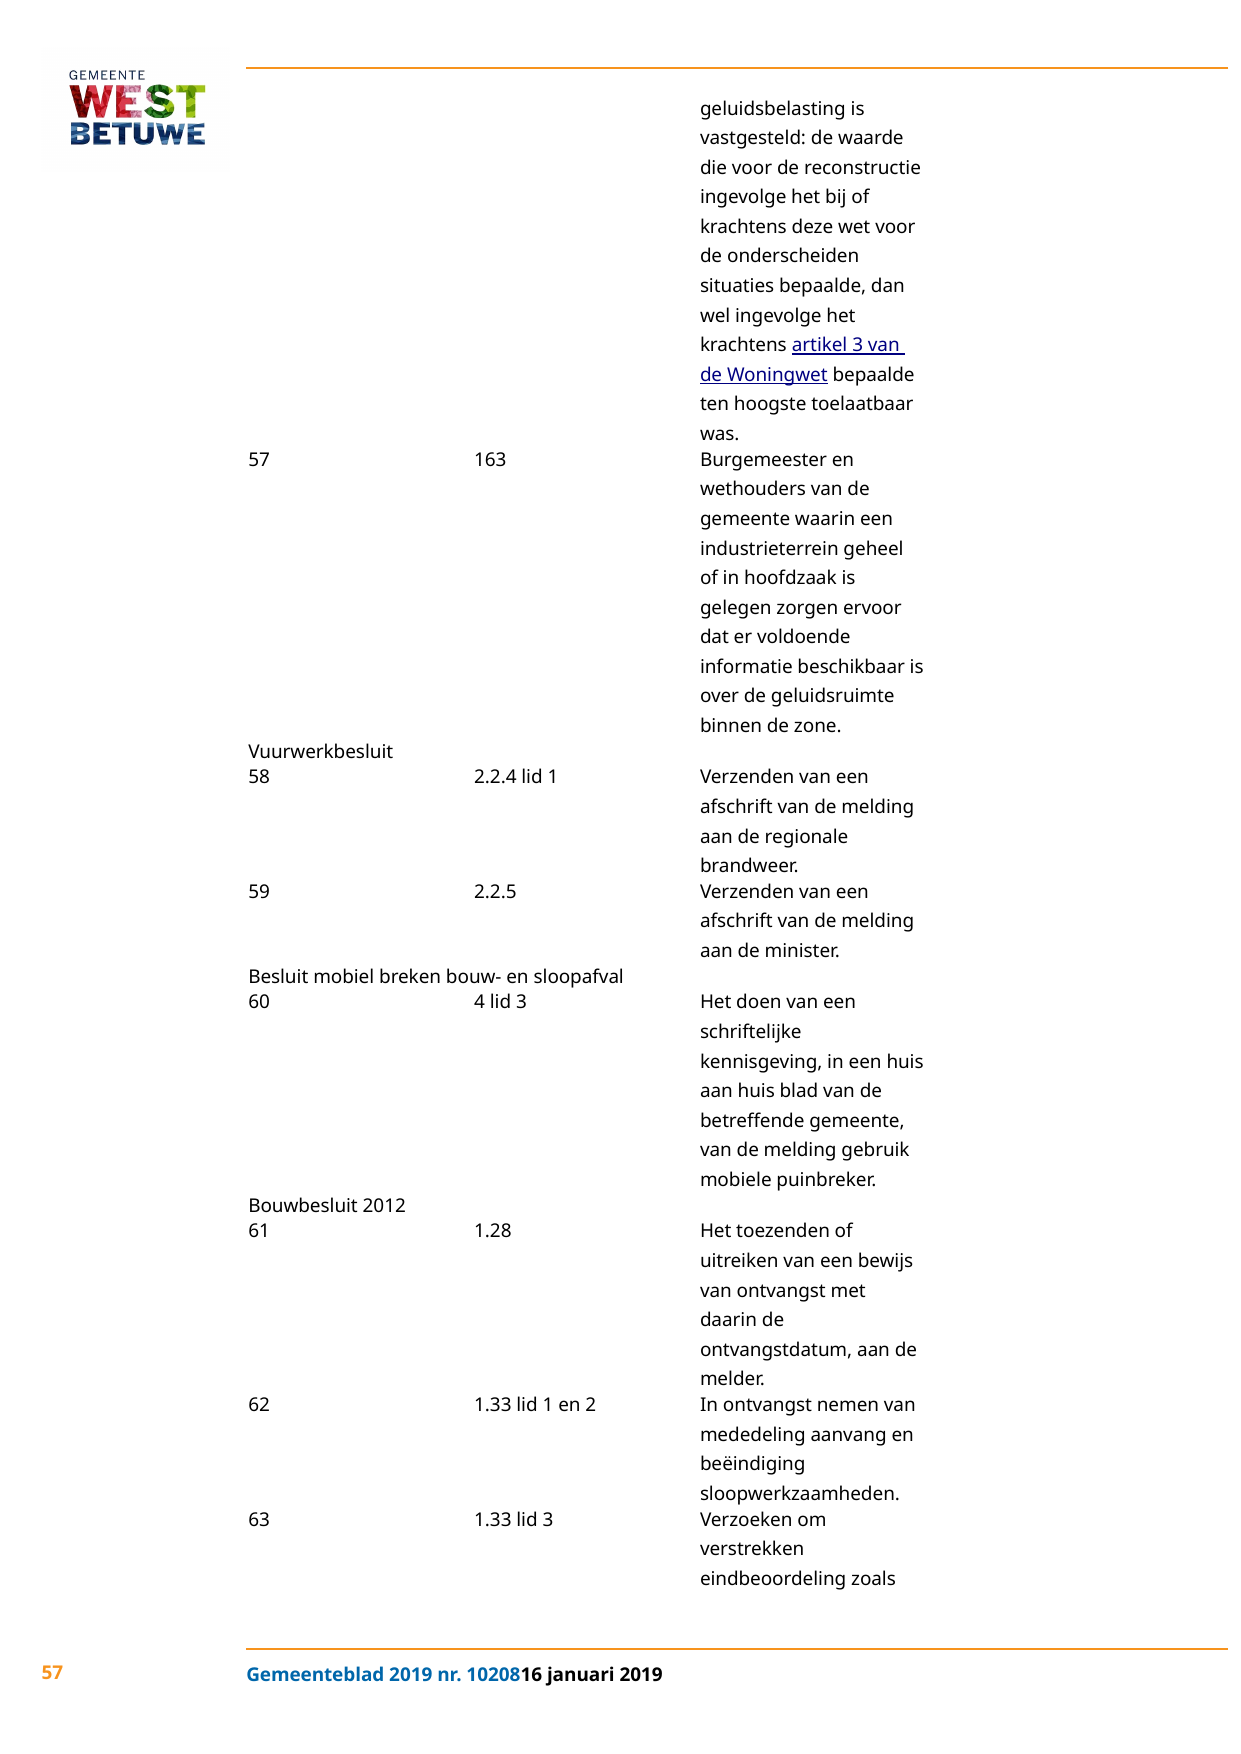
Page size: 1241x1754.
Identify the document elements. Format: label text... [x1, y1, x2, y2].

table_cell [926, 764, 1152, 878]
table_cell [926, 95, 1152, 446]
table_cell 59 [248, 878, 474, 963]
table_cell [926, 989, 1152, 1192]
table_cell [926, 446, 1152, 738]
table_cell 62 [248, 1391, 474, 1506]
table_cell Verzoeken om verstrekken eindbeoordeling zoals [700, 1506, 926, 1591]
table_cell 1.33 lid 3 [474, 1506, 700, 1591]
table_cell 2.2.5 [474, 878, 700, 963]
table_cell [474, 95, 700, 446]
table_cell 61 [248, 1218, 474, 1391]
table_cell In ontvangst nemen van mededeling aanvang en beëindiging sloopwerkzaamheden. [700, 1391, 926, 1506]
table_cell [926, 1391, 1152, 1506]
table_cell 2.2.4 lid 1 [474, 764, 700, 878]
table_cell 63 [248, 1506, 474, 1591]
table_cell 163 [474, 446, 700, 738]
picture [41, 47, 231, 172]
table_cell Vuurwerkbesluit [248, 738, 1152, 764]
table_cell 1.28 [474, 1218, 700, 1391]
table_cell Verzenden van een afschrift van de melding aan de minister. [700, 878, 926, 963]
table_cell Burgemeester en wethouders van de gemeente waarin een industrieterrein geheel of in hoofdzaak is gelegen zorgen ervoor dat er voldoende informatie beschikbaar is over de geluidsruimte binnen de zone. [700, 446, 926, 738]
table_cell [926, 878, 1152, 963]
table_cell 4 lid 3 [474, 989, 700, 1192]
table_cell Besluit mobiel breken bouw- en sloopafval [248, 963, 1152, 989]
table_cell [926, 1506, 1152, 1591]
table_cell 60 [248, 989, 474, 1192]
table_cell [926, 1218, 1152, 1391]
table_cell Verzenden van een afschrift van de melding aan de regionale brandweer. [700, 764, 926, 878]
table_cell 57 [248, 446, 474, 738]
table_cell geluidsbelasting is vastgesteld: de waarde die voor de reconstructie ingevolge het bij of krachtens deze wet voor de onderscheiden situaties bepaalde, dan wel ingevolge het krachtens artikel 3 van de Woningwet bepaalde ten hoogste toelaatbaar was. [700, 95, 926, 446]
table_cell Het toezenden of uitreiken van een bewijs van ontvangst met daarin de ontvangstdatum, aan de melder. [700, 1218, 926, 1391]
table_cell 1.33 lid 1 en 2 [474, 1391, 700, 1506]
table_cell 58 [248, 764, 474, 878]
table_cell [248, 95, 474, 446]
table_cell Bouwbesluit 2012 [248, 1192, 1152, 1218]
table_cell Het doen van een schriftelijke kennisgeving, in een huis aan huis blad van de betreffende gemeente, van de melding gebruik mobiele puinbreker. [700, 989, 926, 1192]
